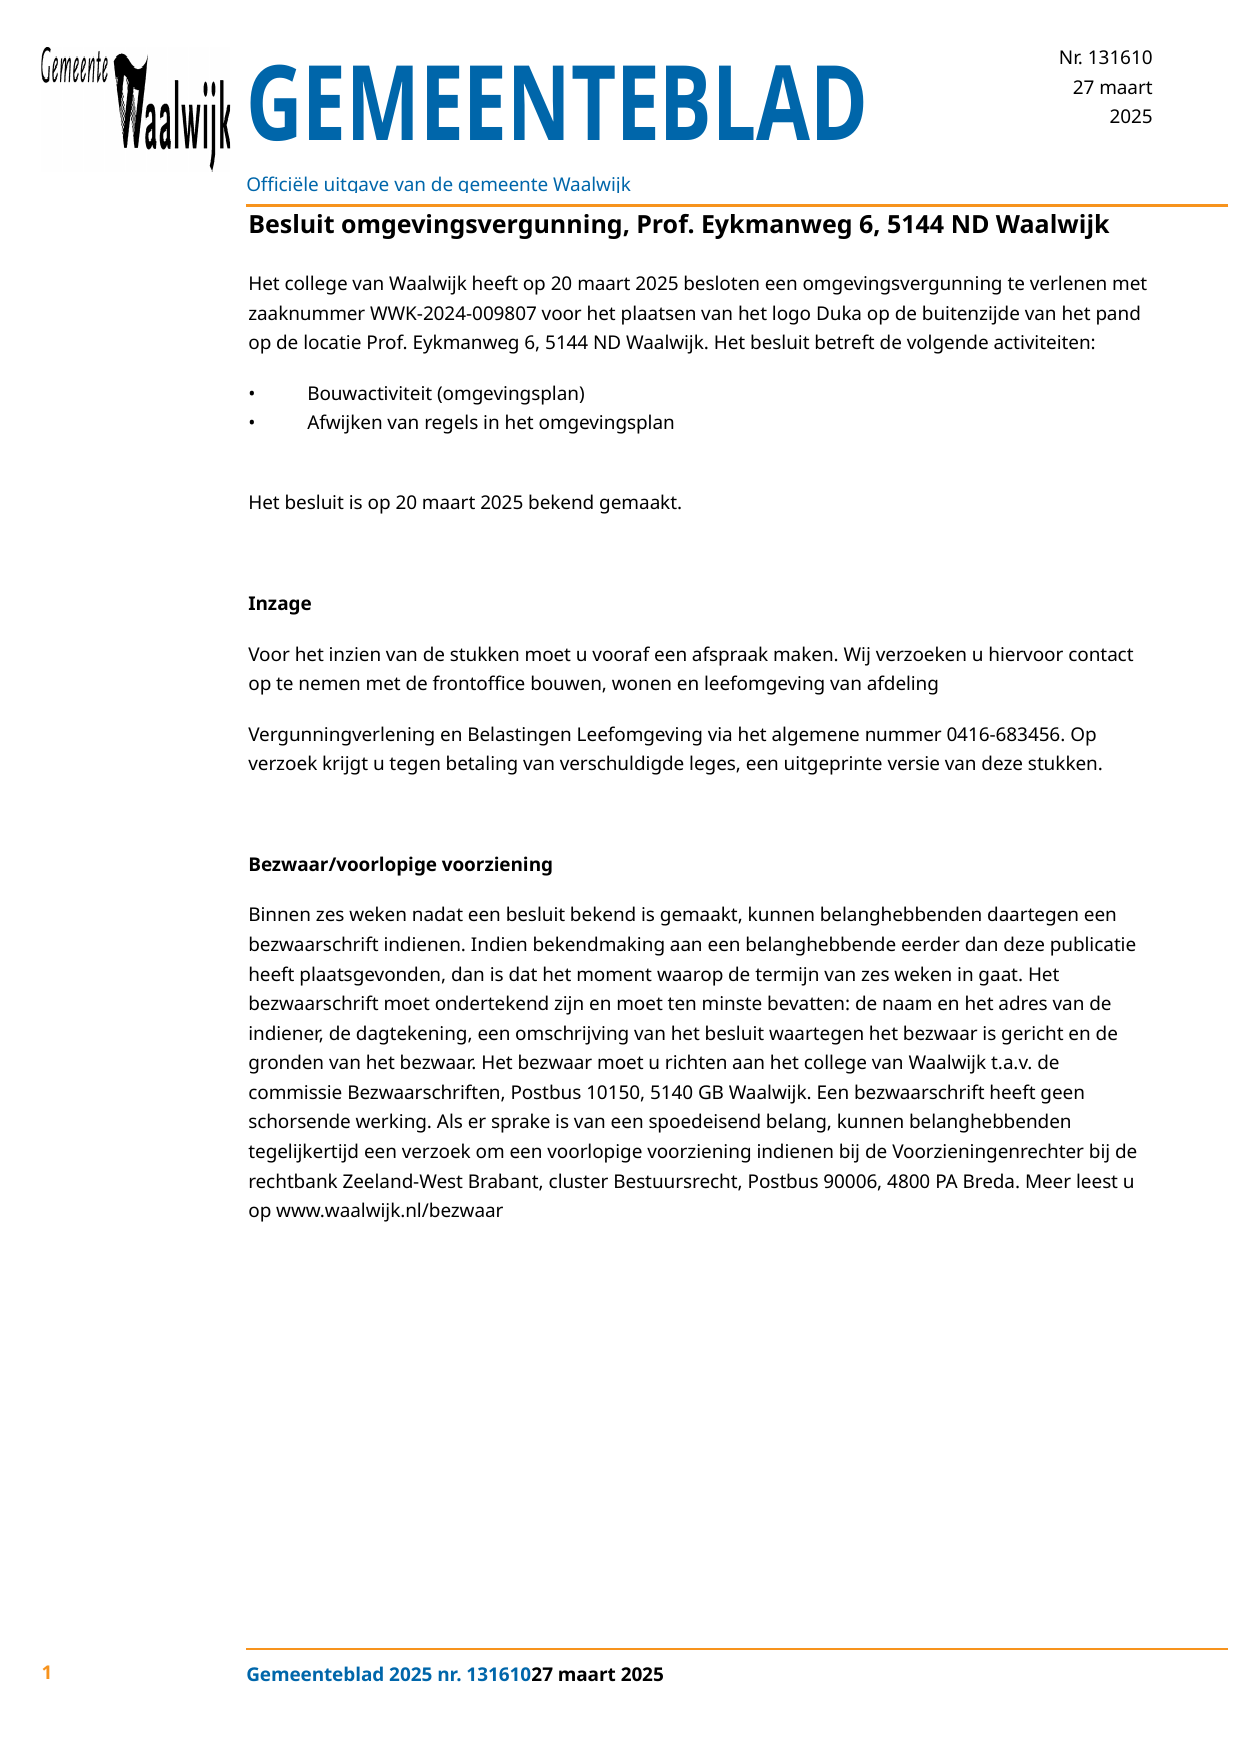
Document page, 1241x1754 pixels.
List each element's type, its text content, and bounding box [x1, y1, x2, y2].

text Het college van Waalwijk heeft op 20 maart 2025 besloten een omgevingsvergunning te verlenen met zaaknummer WWK-2024-009807 voor het plaatsen van het logo Duka op de buitenzijde van het pand op de locatie Prof. Eykmanweg 6, 5144 ND Waalwijk. Het besluit betreft de volgende activiteiten: [248, 270, 1152, 355]
text Binnen zes weken nadat een besluit bekend is gemaakt, kunnen belanghebbenden daartegen een bezwaarschrift indienen. Indien bekendmaking aan een belanghebbende eerder dan deze publicatie heeft plaatsgevonden, dan is dat het moment waarop de termijn van zes weken in gaat. Het bezwaarschrift moet ondertekend zijn en moet ten minste bevatten: de naam en het adres van de indiener, de dagtekening, een omschrijving van het besluit waartegen het bezwaar is gericht en de gronden van het bezwaar. Het bezwaar moet u richten aan het college van Waalwijk t.a.v. de commissie Bezwaarschriften, Postbus 10150, 5140 GB Waalwijk. Een bezwaarschrift heeft geen schorsende werking. Als er sprake is van een spoedeisend belang, kunnen belanghebbenden tegelijkertijd een verzoek om een voorlopige voorziening indienen bij de Voorzieningenrechter bij de rechtbank Zeeland-West Brabant, cluster Bestuursrecht, Postbus 90006, 4800 PA Breda. Meer leest u op www.waalwijk.nl/bezwaar [248, 902, 1152, 1223]
text Inzage [248, 590, 1152, 616]
text Vergunningverlening en Belastingen Leefomgeving via het algemene nummer 0416-683456. Op verzoek krijgt u tegen betaling van verschuldigde leges, een uitgeprinte versie van deze stukken. [248, 721, 1152, 776]
text Besluit omgevingsvergunning, Prof. Eykmanweg 6, 5144 ND Waalwijk [248, 207, 1152, 241]
list Afwijken van regels in het omgevingsplan [248, 409, 1152, 435]
text Bezwaar/voorlopige voorziening [248, 851, 1152, 877]
text Het besluit is op 20 maart 2025 bekend gemaakt. [248, 489, 1152, 515]
picture [41, 47, 231, 172]
list Bouwactiviteit (omgevingsplan) [248, 380, 1152, 406]
text Voor het inzien van de stukken moet u vooraf een afspraak maken. Wij verzoeken u hiervoor contact op te nemen met de frontoffice bouwen, wonen en leefomgeving van afdeling [248, 641, 1152, 696]
